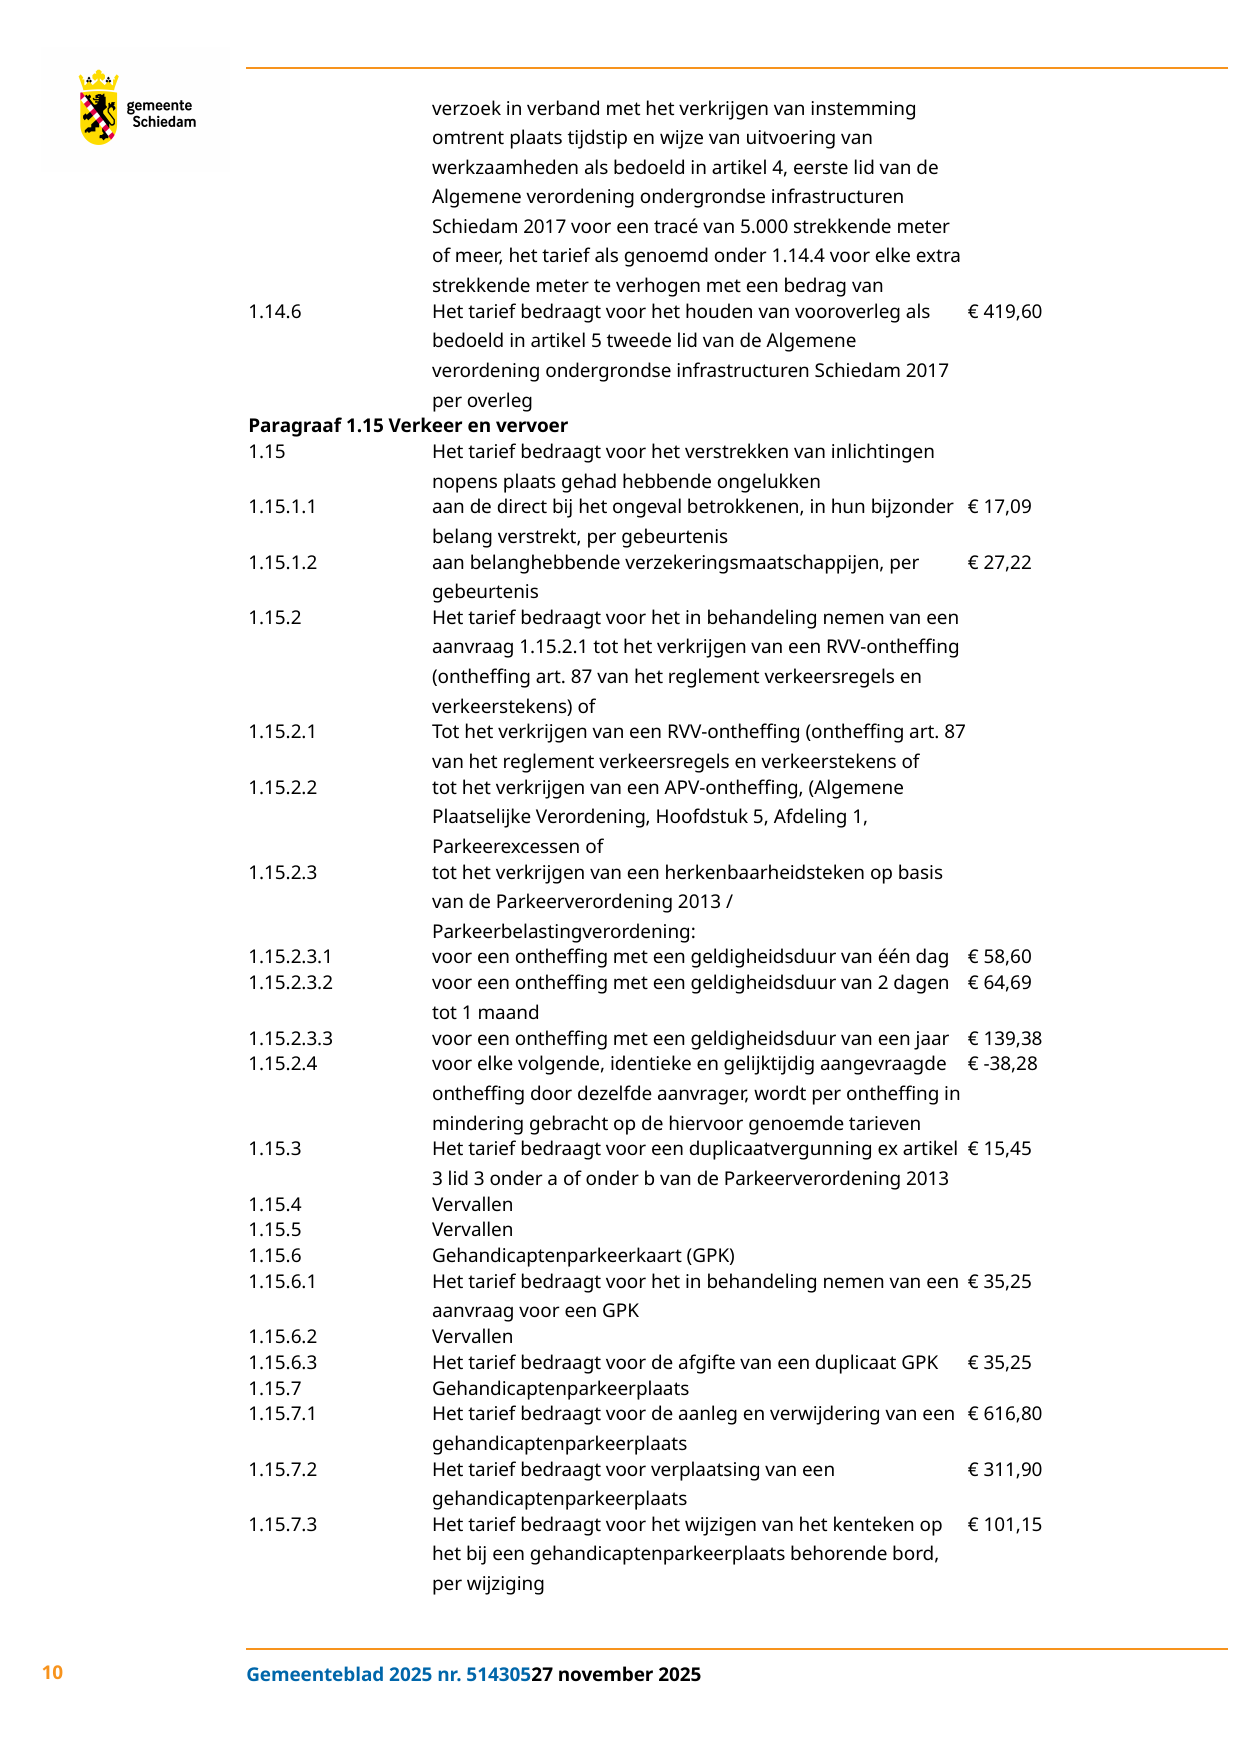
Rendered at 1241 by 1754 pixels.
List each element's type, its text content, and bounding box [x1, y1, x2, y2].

table_cell 1.15.1.2 [248, 549, 432, 604]
table_cell € 58,60 [968, 944, 1152, 969]
table_cell [968, 1375, 1152, 1400]
table_cell Het tarief bedraagt voor een duplicaatvergunning ex artikel 3 lid 3 onder a of onder b van de Parkeerverordening 2013 [432, 1135, 968, 1191]
table_cell 1.15.2.1 [248, 719, 432, 774]
table_cell 1.15.5 [248, 1216, 432, 1242]
table_cell voor een ontheffing met een geldigheidsduur van 2 dagen tot 1 maand [432, 970, 968, 1025]
table_cell 1.15.3 [248, 1135, 432, 1191]
table_cell aan de direct bij het ongeval betrokkenen, in hun bijzonder belang verstrekt, per gebeurtenis [432, 494, 968, 549]
table_cell tot het verkrijgen van een APV-ontheffing, (Algemene Plaatselijke Verordening, Hoofdstuk 5, Afdeling 1, Parkeerexcessen of [432, 774, 968, 859]
table_cell Vervallen [432, 1323, 968, 1349]
table_cell 1.15.2.3.2 [248, 970, 432, 1025]
table_cell € 64,69 [968, 970, 1152, 1025]
table_cell Het tarief bedraagt voor de afgifte van een duplicaat GPK [432, 1349, 968, 1375]
table_cell 1.15.2.3.3 [248, 1025, 432, 1051]
table_cell aan belanghebbende verzekeringsmaatschappijen, per gebeurtenis [432, 549, 968, 604]
table_cell Paragraaf 1.15 Verkeer en vervoer [248, 413, 1152, 438]
table_cell [968, 1323, 1152, 1349]
table_cell 1.15.7.3 [248, 1511, 432, 1596]
table_cell Vervallen [432, 1216, 968, 1242]
table_cell Tot het verkrijgen van een RVV-ontheffing (ontheffing art. 87 van het reglement verkeersregels en verkeerstekens of [432, 719, 968, 774]
picture [41, 47, 231, 172]
table_cell € 35,25 [968, 1349, 1152, 1375]
table_cell 1.15.2.3 [248, 859, 432, 944]
table_cell 1.15.7.2 [248, 1456, 432, 1511]
table_cell tot het verkrijgen van een herkenbaarheidsteken op basis van de Parkeerverordening 2013 / Parkeerbelastingverordening: [432, 859, 968, 944]
table_cell Vervallen [432, 1191, 968, 1216]
table_cell 1.15.7.1 [248, 1400, 432, 1456]
table_cell 1.15.2.2 [248, 774, 432, 859]
table_cell Gehandicaptenparkeerkaart (GPK) [432, 1242, 968, 1268]
table_cell 1.15.6.1 [248, 1268, 432, 1323]
table_cell € 35,25 [968, 1268, 1152, 1323]
table_cell 1.15.4 [248, 1191, 432, 1216]
table_cell € 139,38 [968, 1025, 1152, 1051]
table_cell 1.15.7 [248, 1375, 432, 1400]
table_cell 1.15.1.1 [248, 494, 432, 549]
table_cell 1.15.6.2 [248, 1323, 432, 1349]
table_cell 1.15.6 [248, 1242, 432, 1268]
table_cell Het tarief bedraagt voor verplaatsing van een gehandicaptenparkeerplaats [432, 1456, 968, 1511]
table_cell [968, 719, 1152, 774]
table_cell € 27,22 [968, 549, 1152, 604]
table_cell 1.15.2.3.1 [248, 944, 432, 969]
table_cell [968, 859, 1152, 944]
table_cell [968, 1191, 1152, 1216]
table_cell [968, 604, 1152, 719]
table_cell € 616,80 [968, 1400, 1152, 1456]
table_cell [968, 1242, 1152, 1268]
table_cell Het tarief bedraagt voor het verstrekken van inlichtingen nopens plaats gehad hebbende ongelukken [432, 438, 968, 493]
table_cell € 101,15 [968, 1511, 1152, 1596]
table_cell Het tarief bedraagt voor het in behandeling nemen van een aanvraag 1.15.2.1 tot het verkrijgen van een RVV-ontheffing (ontheffing art. 87 van het reglement verkeersregels en verkeerstekens) of [432, 604, 968, 719]
table_cell 1.14.6 [248, 298, 432, 412]
table_cell [248, 95, 432, 298]
table_cell € -38,28 [968, 1051, 1152, 1135]
table_cell € 311,90 [968, 1456, 1152, 1511]
table_cell verzoek in verband met het verkrijgen van instemming omtrent plaats tijdstip en wijze van uitvoering van werkzaamheden als bedoeld in artikel 4, eerste lid van de Algemene verordening ondergrondse infrastructuren Schiedam 2017 voor een tracé van 5.000 strekkende meter of meer, het tarief als genoemd onder 1.14.4 voor elke extra strekkende meter te verhogen met een bedrag van [432, 95, 968, 298]
table_cell voor een ontheffing met een geldigheidsduur van één dag [432, 944, 968, 969]
table_cell [968, 774, 1152, 859]
table_cell voor elke volgende, identieke en gelijktijdig aangevraagde ontheffing door dezelfde aanvrager, wordt per ontheffing in mindering gebracht op de hiervoor genoemde tarieven [432, 1051, 968, 1135]
table_cell Gehandicaptenparkeerplaats [432, 1375, 968, 1400]
table_cell € 15,45 [968, 1135, 1152, 1191]
table_cell 1.15.2.4 [248, 1051, 432, 1135]
table_cell Het tarief bedraagt voor het wijzigen van het kenteken op het bij een gehandicaptenparkeerplaats behorende bord, per wijziging [432, 1511, 968, 1596]
table_cell Het tarief bedraagt voor het houden van vooroverleg als bedoeld in artikel 5 tweede lid van de Algemene verordening ondergrondse infrastructuren Schiedam 2017 per overleg [432, 298, 968, 412]
table_cell € 17,09 [968, 494, 1152, 549]
table_cell 1.15.6.3 [248, 1349, 432, 1375]
table_cell [968, 438, 1152, 493]
table_cell [968, 1216, 1152, 1242]
table_cell [968, 95, 1152, 298]
table_cell Het tarief bedraagt voor het in behandeling nemen van een aanvraag voor een GPK [432, 1268, 968, 1323]
table_cell Het tarief bedraagt voor de aanleg en verwijdering van een gehandicaptenparkeerplaats [432, 1400, 968, 1456]
table_cell voor een ontheffing met een geldigheidsduur van een jaar [432, 1025, 968, 1051]
table_cell € 419,60 [968, 298, 1152, 412]
table_cell 1.15 [248, 438, 432, 493]
table_cell 1.15.2 [248, 604, 432, 719]
